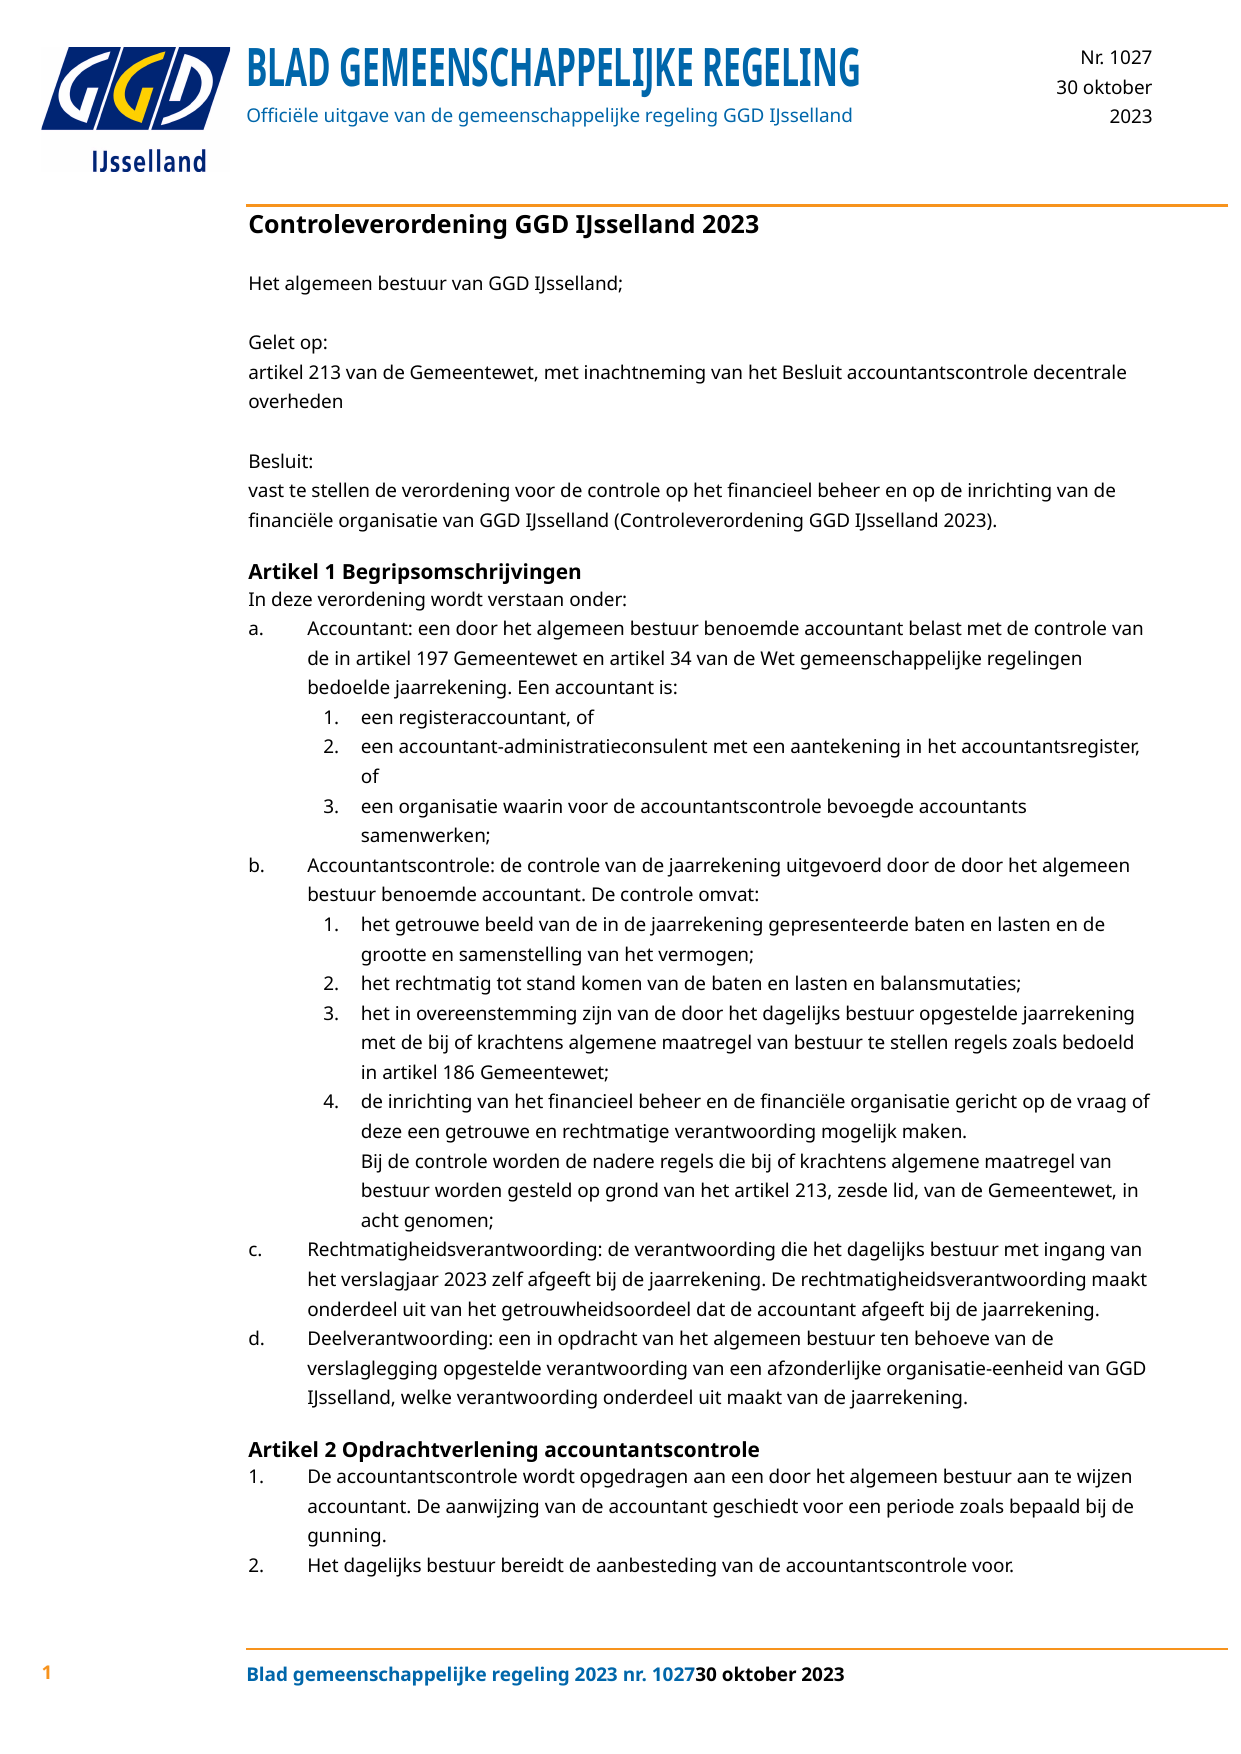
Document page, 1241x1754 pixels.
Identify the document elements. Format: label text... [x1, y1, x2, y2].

list een organisatie waarin voor de accountantscontrole bevoegde accountants samenwerken; [323, 793, 1152, 848]
list een accountant-administratieconsulent met een aantekening in het accountantsregister, of [323, 734, 1152, 789]
list een registeraccountant, of [323, 704, 1152, 730]
list het rechtmatig tot stand komen van de baten en lasten en balansmutaties; [323, 970, 1152, 996]
list Bij de controle worden de nadere regels die bij of krachtens algemene maatregel van bestuur worden gesteld op grond van het artikel 213, zesde lid, van de Gemeentewet, in acht genomen; [323, 1148, 1152, 1233]
text In deze verordening wordt verstaan onder: [248, 586, 1152, 612]
text artikel 213 van de Gemeentewet, met inachtneming van het Besluit accountantscontrole decentrale overheden [248, 359, 1152, 414]
text Artikel 2 Opdrachtverlening accountantscontrole [248, 1435, 1152, 1463]
picture [41, 47, 231, 172]
text Gelet op: [248, 329, 1152, 355]
list De accountantscontrole wordt opgedragen aan een door het algemeen bestuur aan te wijzen accountant. De aanwijzing van de accountant geschiedt voor een periode zoals bepaald bij de gunning. [248, 1463, 1152, 1548]
list Accountant: een door het algemeen bestuur benoemde accountant belast met de controle van de in artikel 197 Gemeentewet en artikel 34 van de Wet gemeenschappelijke regelingen bedoelde jaarrekening. Een accountant is: [248, 615, 1152, 700]
list Rechtmatigheidsverantwoording: de verantwoording die het dagelijks bestuur met ingang van het verslagjaar 2023 zelf afgeeft bij de jaarrekening. De rechtmatigheidsverantwoording maakt onderdeel uit van het getrouwheidsoordeel dat de accountant afgeeft bij de jaarrekening. [248, 1237, 1152, 1322]
list de inrichting van het financieel beheer en de financiële organisatie gericht op de vraag of deze een getrouwe en rechtmatige verantwoording mogelijk maken. [323, 1089, 1152, 1144]
text Controleverordening GGD IJsselland 2023 [248, 207, 1152, 241]
list Deelverantwoording: een in opdracht van het algemeen bestuur ten behoeve van de verslaglegging opgestelde verantwoording van een afzonderlijke organisatie-eenheid van GGD IJsselland, welke verantwoording onderdeel uit maakt van de jaarrekening. [248, 1325, 1152, 1410]
list het getrouwe beeld van de in de jaarrekening gepresenteerde baten en lasten en de grootte en samenstelling van het vermogen; [323, 911, 1152, 967]
text Artikel 1 Begripsomschrijvingen [248, 557, 1152, 586]
text Het algemeen bestuur van GGD IJsselland; [248, 270, 1152, 296]
list Het dagelijks bestuur bereidt de aanbesteding van de accountantscontrole voor. [248, 1552, 1152, 1578]
list Accountantscontrole: de controle van de jaarrekening uitgevoerd door de door het algemeen bestuur benoemde accountant. De controle omvat: [248, 852, 1152, 907]
text Besluit: [248, 448, 1152, 473]
list het in overeenstemming zijn van de door het dagelijks bestuur opgestelde jaarrekening met de bij of krachtens algemene maatregel van bestuur te stellen regels zoals bedoeld in artikel 186 Gemeentewet; [323, 1000, 1152, 1085]
text vast te stellen de verordening voor de controle op het financieel beheer en op de inrichting van de financiële organisatie van GGD IJsselland (Controleverordening GGD IJsselland 2023). [248, 477, 1152, 533]
